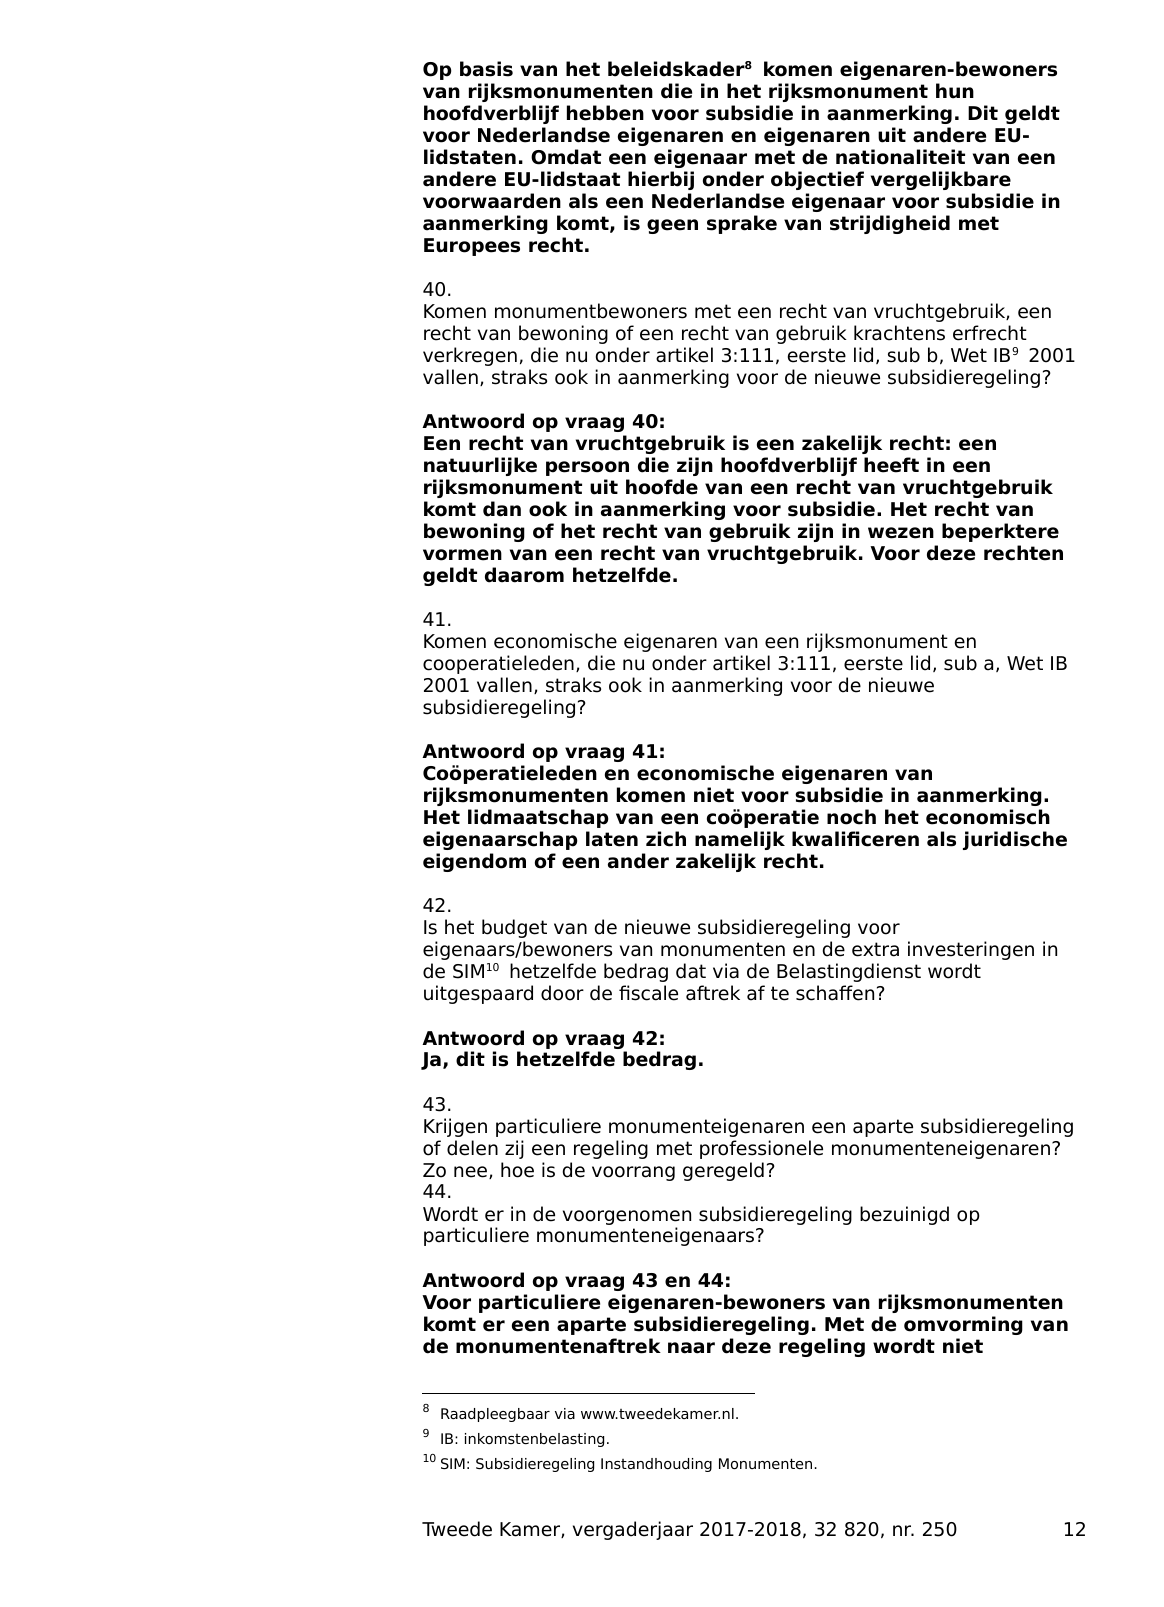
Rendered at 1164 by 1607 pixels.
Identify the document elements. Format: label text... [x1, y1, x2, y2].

text Een recht van vruchtgebruik is een zakelijk recht: een natuurlijke persoon die zijn hoofdverblijf heeft in een rijksmonument uit hoofde van een recht van vruchtgebruik komt dan ook in aanmerking voor subsidie. Het recht van bewoning of het recht van gebruik zijn in wezen beperktere vormen van een recht van vruchtgebruik. Voor deze rechten geldt daarom hetzelfde. [422, 433, 1087, 587]
text 41. [422, 609, 1087, 631]
text Komen economische eigenaren van een rijksmonument en cooperatieleden, die nu onder artikel 3:111, eerste lid, sub a, Wet IB 2001 vallen, straks ook in aanmerking voor de nieuwe subsidieregeling? [422, 631, 1087, 719]
text Antwoord op vraag 40: [422, 411, 1087, 433]
text Op basis van het beleidskader komen eigenaren-bewoners van rijksmonumenten die in het rijksmonument hun hoofdverblijf hebben voor subsidie in aanmerking. Dit geldt voor Nederlandse eigenaren en eigenaren uit andere EU-lidstaten. Omdat een eigenaar met de nationaliteit van een andere EU-lidstaat hierbij onder objectief vergelijkbare voorwaarden als een Nederlandse eigenaar voor subsidie in aanmerking komt, is geen sprake van strijdigheid met Europees recht. [422, 59, 1087, 257]
text Antwoord op vraag 42: [422, 1027, 1087, 1049]
text 44. [422, 1181, 1087, 1203]
text 42. [422, 895, 1087, 917]
text SIM: Subsidieregeling Instandhouding Monumenten. [422, 1452, 1087, 1474]
text 40. [422, 279, 1087, 301]
text Antwoord op vraag 41: [422, 741, 1087, 763]
text Ja, dit is hetzelfde bedrag. [422, 1049, 1087, 1071]
text Krijgen particuliere monumenteigenaren een aparte subsidieregeling of delen zij een regeling met professionele monumenteneigenaren? Zo nee, hoe is de voorrang geregeld? [422, 1116, 1087, 1181]
text Antwoord op vraag 43 en 44: [422, 1269, 1087, 1292]
text Raadpleegbaar via www.tweedekamer.nl. [422, 1402, 1087, 1424]
text Wordt er in de voorgenomen subsidieregeling bezuinigd op particuliere monumenteneigenaars? [422, 1203, 1087, 1247]
text 43. [422, 1093, 1087, 1116]
text Komen monumentbewoners met een recht van vruchtgebruik, een recht van bewoning of een recht van gebruik krachtens erfrecht verkregen, die nu onder artikel 3:111, eerste lid, sub b, Wet IB 2001 vallen, straks ook in aanmerking voor de nieuwe subsidieregeling? [422, 301, 1087, 389]
text Voor particuliere eigenaren-bewoners van rijksmonumenten komt er een aparte subsidieregeling. Met de omvorming van de monumentenaftrek naar deze regeling wordt niet [422, 1292, 1087, 1357]
text Is het budget van de nieuwe subsidieregeling voor eigenaars/bewoners van monumenten en de extra investeringen in de SIM hetzelfde bedrag dat via de Belastingdienst wordt uitgespaard door de fiscale aftrek af te schaffen? [422, 917, 1087, 1005]
text Coöperatieleden en economische eigenaren van rijksmonumenten komen niet voor subsidie in aanmerking. Het lidmaatschap van een coöperatie noch het economisch eigenaarschap laten zich namelijk kwalificeren als juridische eigendom of een ander zakelijk recht. [422, 763, 1087, 873]
text IB: inkomstenbelasting. [422, 1427, 1087, 1449]
